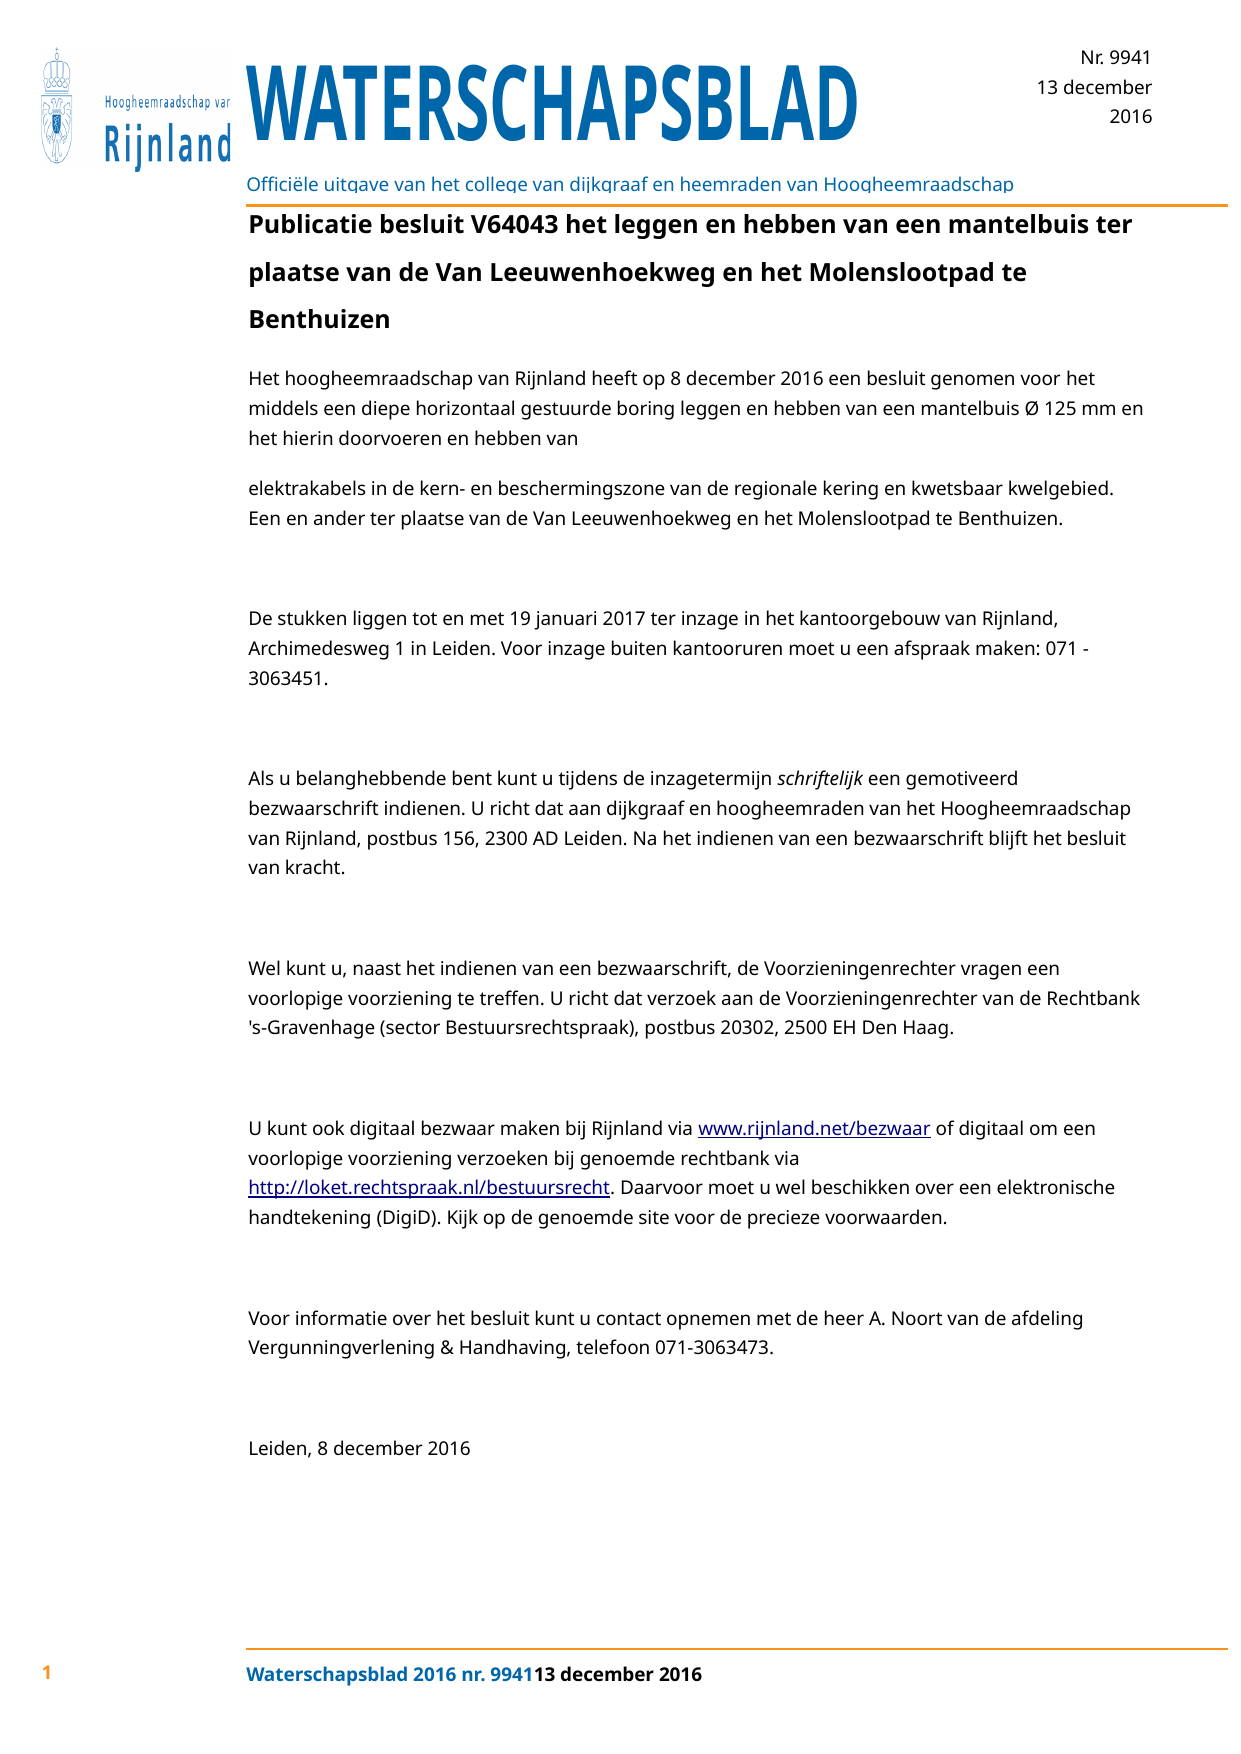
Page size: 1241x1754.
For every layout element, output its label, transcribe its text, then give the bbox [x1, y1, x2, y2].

picture [41, 47, 231, 172]
text Het hoogheemraadschap van Rijnland heeft op 8 december 2016 een besluit genomen voor het middels een diepe horizontaal gestuurde boring leggen en hebben van een mantelbuis Ø 125 mm en het hierin doorvoeren en hebben van [248, 366, 1152, 450]
text Voor informatie over het besluit kunt u contact opnemen met de heer A. Noort van de afdeling Vergunningverlening & Handhaving, telefoon 071-3063473. [248, 1305, 1152, 1360]
text Leiden, 8 december 2016 [248, 1435, 1152, 1461]
text Als u belanghebbende bent kunt u tijdens de inzagetermijn schriftelijk een gemotiveerd bezwaarschrift indienen. U richt dat aan dijkgraaf en hoogheemraden van het Hoogheemraadschap van Rijnland, postbus 156, 2300 AD Leiden. Na het indienen van een bezwaarschrift blijft het besluit van kracht. [248, 766, 1152, 880]
text elektrakabels in de kern- en beschermingszone van de regionale kering en kwetsbaar kwelgebied. Een en ander ter plaatse van de Van Leeuwenhoekweg en het Molenslootpad te Benthuizen. [248, 475, 1152, 530]
text Publicatie besluit V64043 het leggen en hebben van een mantelbuis ter plaatse van de Van Leeuwenhoekweg en het Molenslootpad te Benthuizen [248, 207, 1152, 336]
text De stukken liggen tot en met 19 januari 2017 ter inzage in het kantoorgebouw van Rijnland, Archimedesweg 1 in Leiden. Voor inzage buiten kantooruren moet u een afspraak maken: 071 - 3063451. [248, 606, 1152, 690]
text Wel kunt u, naast het indienen van een bezwaarschrift, de Voorzieningenrechter vragen een voorlopige voorziening te treffen. U richt dat verzoek aan de Voorzieningenrechter van de Rechtbank 's-Gravenhage (sector Bestuursrechtspraak), postbus 20302, 2500 EH Den Haag. [248, 955, 1152, 1040]
text U kunt ook digitaal bezwaar maken bij Rijnland via www.rijnland.net/bezwaar of digitaal om een voorlopige voorziening verzoeken bij genoemde rechtbank via http://loket.rechtspraak.nl/bestuursrecht. Daarvoor moet u wel beschikken over een elektronische handtekening (DigiD). Kijk op de genoemde site voor de precieze voorwaarden. [248, 1115, 1152, 1229]
